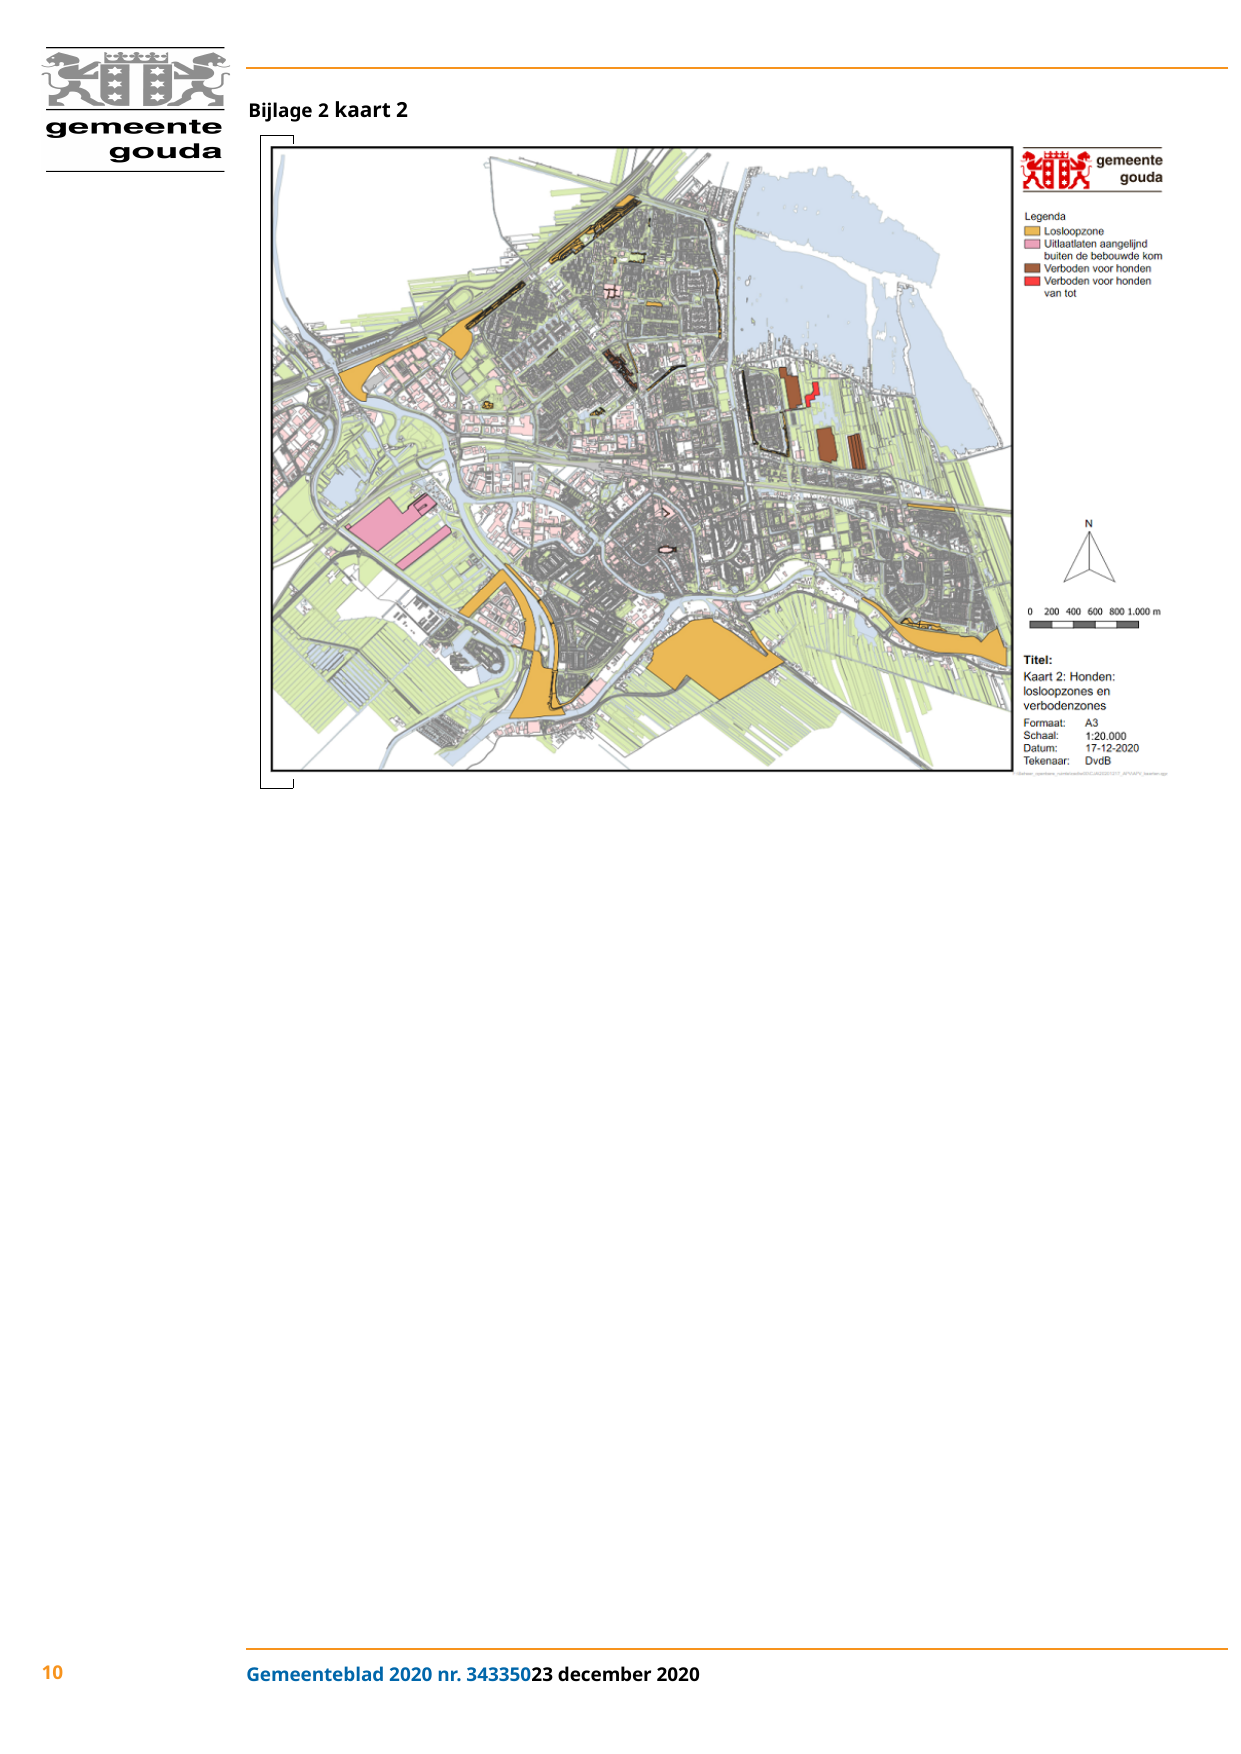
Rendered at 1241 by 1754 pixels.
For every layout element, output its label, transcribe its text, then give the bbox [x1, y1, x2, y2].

text Bijlage 2 kaart 2 [248, 95, 1152, 123]
picture [268, 144, 1173, 779]
picture [41, 47, 231, 172]
